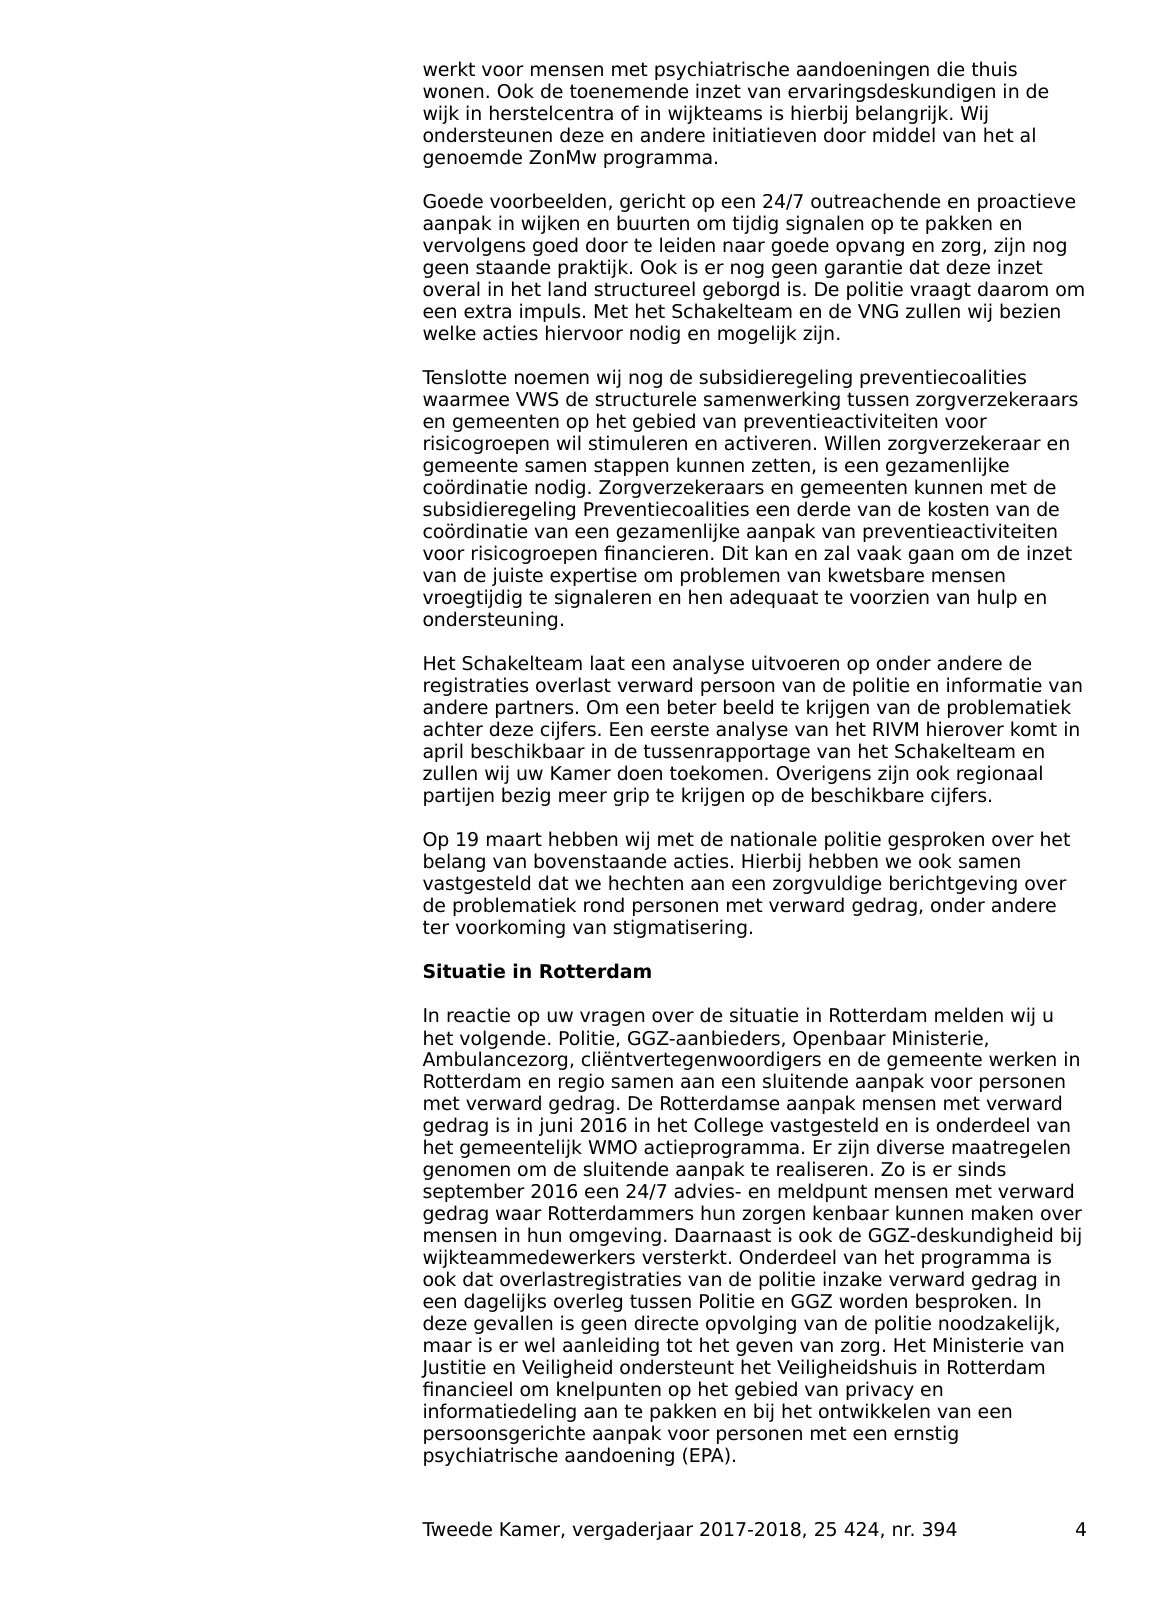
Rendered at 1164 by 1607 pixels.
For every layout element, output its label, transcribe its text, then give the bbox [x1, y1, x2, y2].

text Tenslotte noemen wij nog de subsidieregeling preventiecoalities waarmee VWS de structurele samenwerking tussen zorgverzekeraars en gemeenten op het gebied van preventieactiviteiten voor risicogroepen wil stimuleren en activeren. Willen zorgverzekeraar en gemeente samen stappen kunnen zetten, is een gezamenlijke coördinatie nodig. Zorgverzekeraars en gemeenten kunnen met de subsidieregeling Preventiecoalities een derde van de kosten van de coördinatie van een gezamenlijke aanpak van preventieactiviteiten voor risicogroepen financieren. Dit kan en zal vaak gaan om de inzet van de juiste expertise om problemen van kwetsbare mensen vroegtijdig te signaleren en hen adequaat te voorzien van hulp en ondersteuning. [422, 367, 1087, 631]
text werkt voor mensen met psychiatrische aandoeningen die thuis wonen. Ook de toenemende inzet van ervaringsdeskundigen in de wijk in herstelcentra of in wijkteams is hierbij belangrijk. Wij ondersteunen deze en andere initiatieven door middel van het al genoemde ZonMw programma. [422, 59, 1087, 169]
text In reactie op uw vragen over de situatie in Rotterdam melden wij u het volgende. Politie, GGZ-aanbieders, Openbaar Ministerie, Ambulancezorg, cliëntvertegenwoordigers en de gemeente werken in Rotterdam en regio samen aan een sluitende aanpak voor personen met verward gedrag. De Rotterdamse aanpak mensen met verward gedrag is in juni 2016 in het College vastgesteld en is onderdeel van het gemeentelijk WMO actieprogramma. Er zijn diverse maatregelen genomen om de sluitende aanpak te realiseren. Zo is er sinds september 2016 een 24/7 advies- en meldpunt mensen met verward gedrag waar Rotterdammers hun zorgen kenbaar kunnen maken over mensen in hun omgeving. Daarnaast is ook de GGZ-deskundigheid bij wijkteammedewerkers versterkt. Onderdeel van het programma is ook dat overlastregistraties van de politie inzake verward gedrag in een dagelijks overleg tussen Politie en GGZ worden besproken. In deze gevallen is geen directe opvolging van de politie noodzakelijk, maar is er wel aanleiding tot het geven van zorg. Het Ministerie van Justitie en Veiligheid ondersteunt het Veiligheidshuis in Rotterdam financieel om knelpunten op het gebied van privacy en informatiedeling aan te pakken en bij het ontwikkelen van een persoonsgerichte aanpak voor personen met een ernstig psychiatrische aandoening (EPA). [422, 1005, 1087, 1467]
text Het Schakelteam laat een analyse uitvoeren op onder andere de registraties overlast verward persoon van de politie en informatie van andere partners. Om een beter beeld te krijgen van de problematiek achter deze cijfers. Een eerste analyse van het RIVM hierover komt in april beschikbaar in de tussenrapportage van het Schakelteam en zullen wij uw Kamer doen toekomen. Overigens zijn ook regionaal partijen bezig meer grip te krijgen op de beschikbare cijfers. [422, 653, 1087, 807]
text Op 19 maart hebben wij met de nationale politie gesproken over het belang van bovenstaande acties. Hierbij hebben we ook samen vastgesteld dat we hechten aan een zorgvuldige berichtgeving over de problematiek rond personen met verward gedrag, onder andere ter voorkoming van stigmatisering. [422, 829, 1087, 939]
text Goede voorbeelden, gericht op een 24/7 outreachende en proactieve aanpak in wijken en buurten om tijdig signalen op te pakken en vervolgens goed door te leiden naar goede opvang en zorg, zijn nog geen staande praktijk. Ook is er nog geen garantie dat deze inzet overal in het land structureel geborgd is. De politie vraagt daarom om een extra impuls. Met het Schakelteam en de VNG zullen wij bezien welke acties hiervoor nodig en mogelijk zijn. [422, 191, 1087, 345]
subtitle Situatie in Rotterdam [422, 961, 1087, 983]
